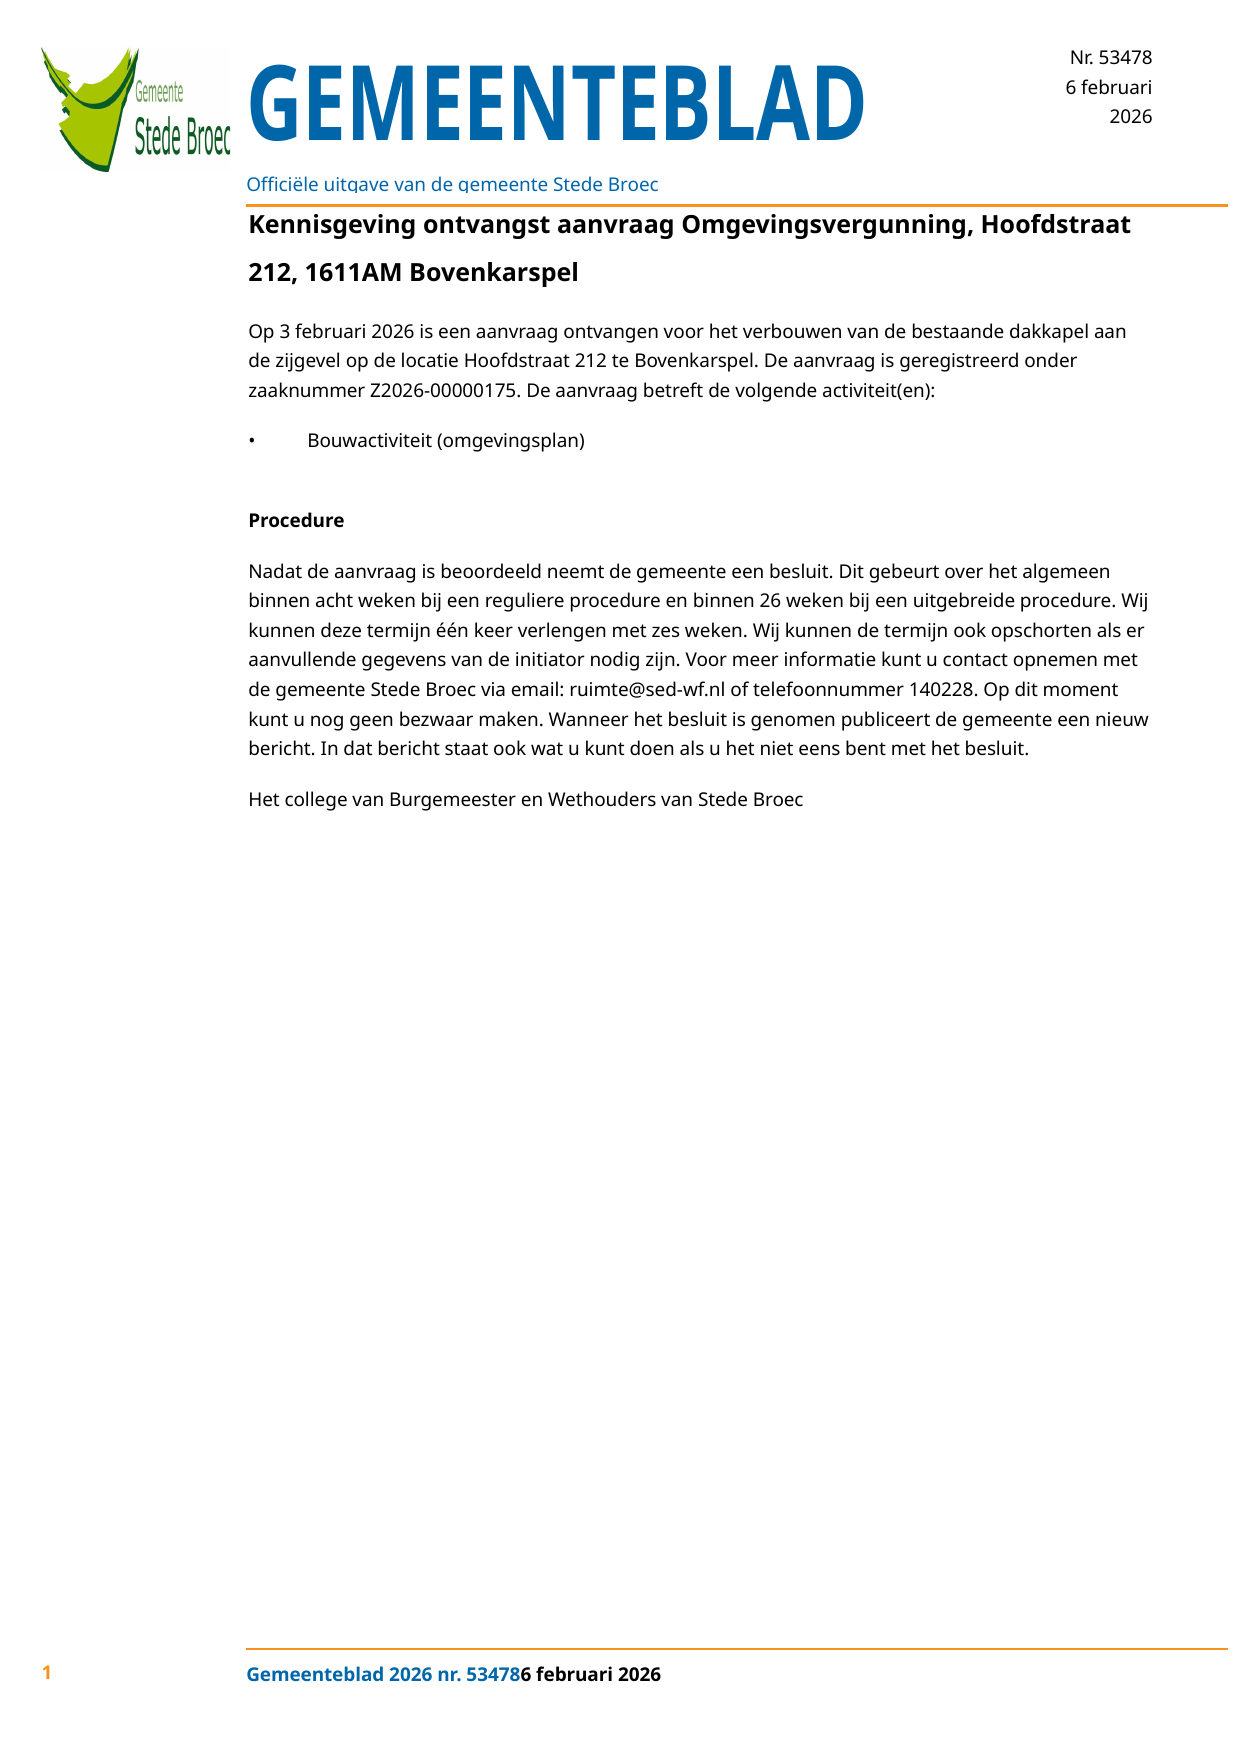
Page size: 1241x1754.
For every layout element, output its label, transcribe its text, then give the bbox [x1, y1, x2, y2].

picture [41, 47, 231, 172]
list Bouwactiviteit (omgevingsplan) [248, 427, 1152, 453]
text Procedure [248, 507, 1152, 533]
text Het college van Burgemeester en Wethouders van Stede Broec [248, 786, 1152, 812]
text Nadat de aanvraag is beoordeeld neemt de gemeente een besluit. Dit gebeurt over het algemeen binnen acht weken bij een reguliere procedure en binnen 26 weken bij een uitgebreide procedure. Wij kunnen deze termijn één keer verlengen met zes weken. Wij kunnen de termijn ook opschorten als er aanvullende gegevens van de initiator nodig zijn. Voor meer informatie kunt u contact opnemen met de gemeente Stede Broec via email: ruimte@sed-wf.nl of telefoonnummer 140228. Op dit moment kunt u nog geen bezwaar maken. Wanneer het besluit is genomen publiceert de gemeente een nieuw bericht. In dat bericht staat ook wat u kunt doen als u het niet eens bent met het besluit. [248, 558, 1152, 761]
text Op 3 februari 2026 is een aanvraag ontvangen voor het verbouwen van de bestaande dakkapel aan de zijgevel op de locatie Hoofdstraat 212 te Bovenkarspel. De aanvraag is geregistreerd onder zaaknummer Z2026-00000175. De aanvraag betreft de volgende activiteit(en): [248, 318, 1152, 403]
text Kennisgeving ontvangst aanvraag Omgevingsvergunning, Hoofdstraat 212, 1611AM Bovenkarspel [248, 207, 1152, 288]
